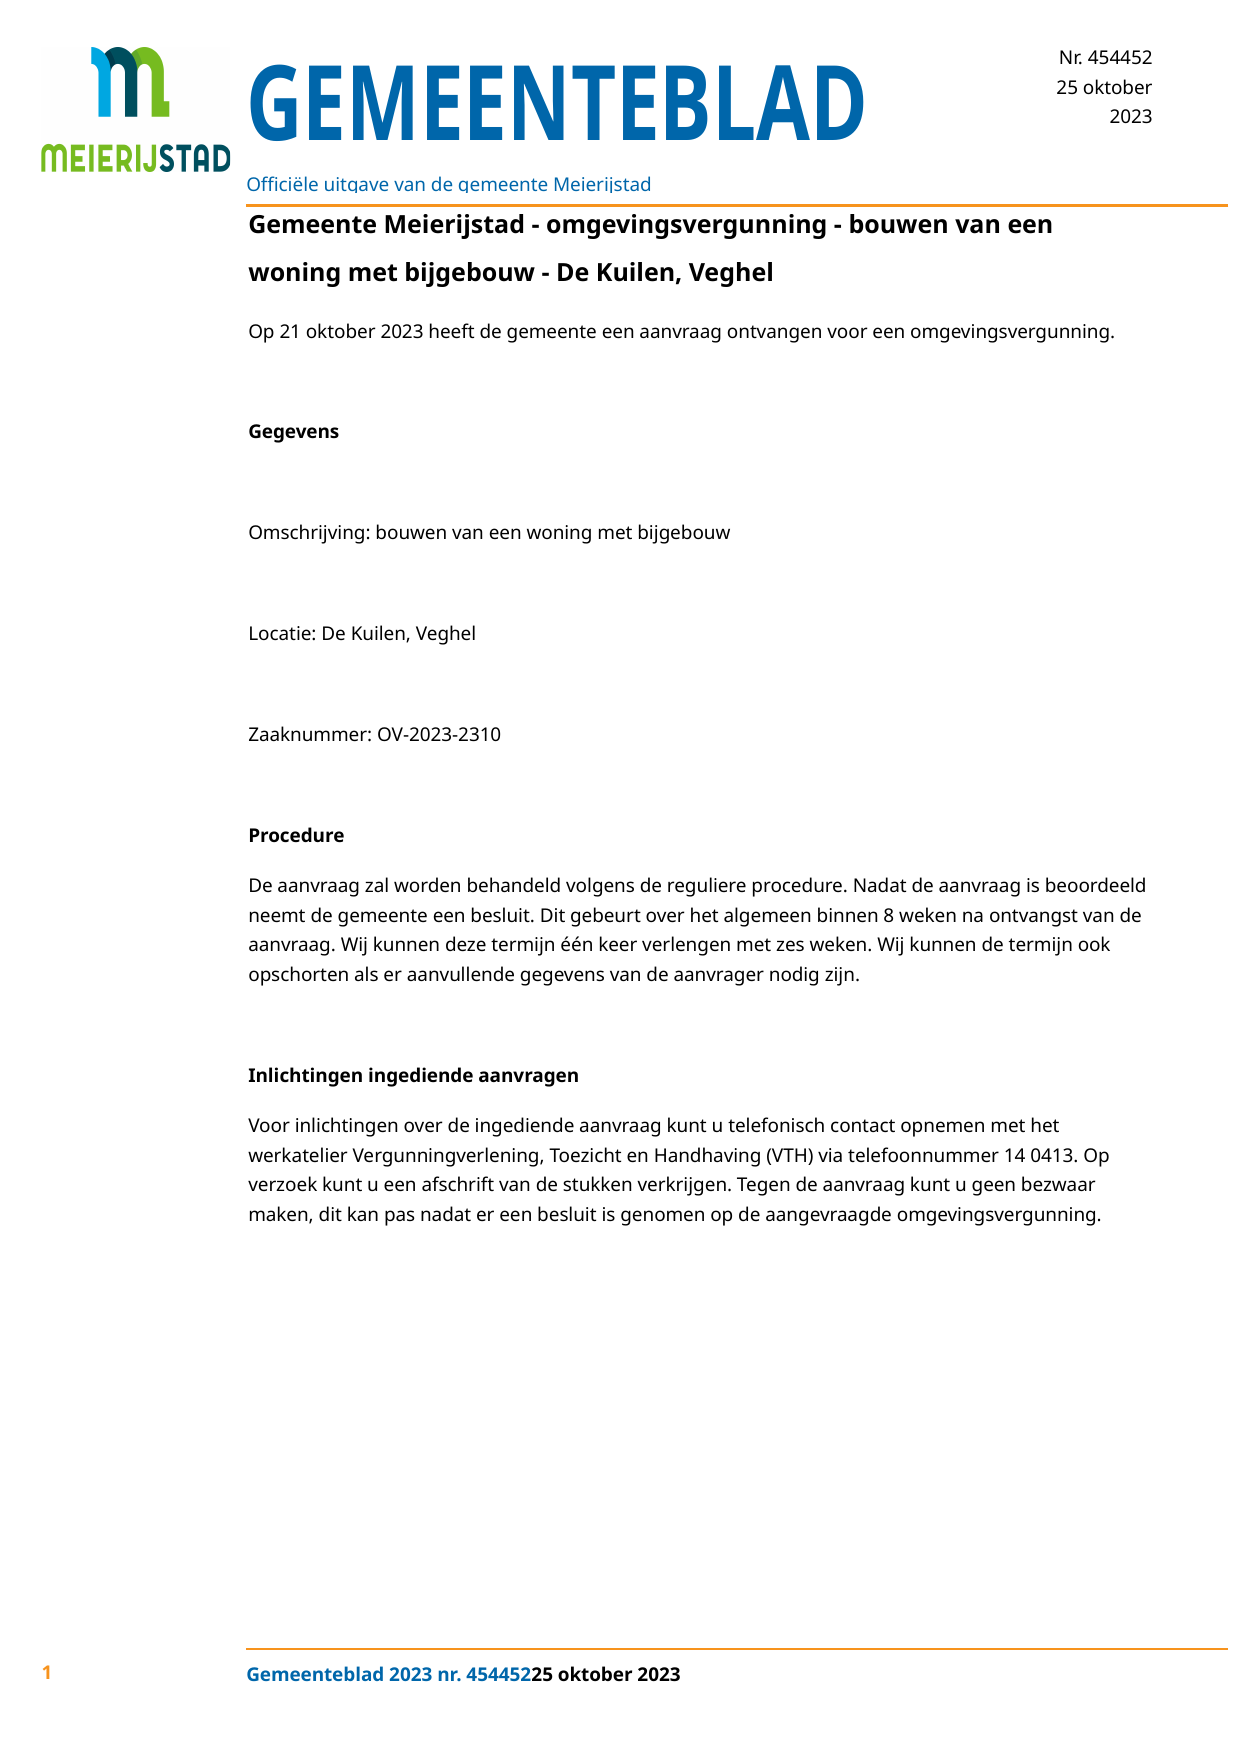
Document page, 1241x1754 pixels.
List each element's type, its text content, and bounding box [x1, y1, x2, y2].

text Inlichtingen ingediende aanvragen [248, 1062, 1152, 1088]
text Procedure [248, 822, 1152, 848]
text Omschrijving: bouwen van een woning met bijgebouw [248, 519, 1152, 545]
text Voor inlichtingen over de ingediende aanvraag kunt u telefonisch contact opnemen met het werkatelier Vergunningverlening, Toezicht en Handhaving (VTH) via telefoonnummer 14 0413. Op verzoek kunt u een afschrift van de stukken verkrijgen. Tegen de aanvraag kunt u geen bezwaar maken, dit kan pas nadat er een besluit is genomen op de aangevraagde omgevingsvergunning. [248, 1112, 1152, 1227]
text Gemeente Meierijstad - omgevingsvergunning - bouwen van een woning met bijgebouw - De Kuilen, Veghel [248, 207, 1152, 288]
text Zaaknummer: OV-2023-2310 [248, 721, 1152, 747]
text De aanvraag zal worden behandeld volgens de reguliere procedure. Nadat de aanvraag is beoordeeld neemt de gemeente een besluit. Dit gebeurt over het algemeen binnen 8 weken na ontvangst van de aanvraag. Wij kunnen deze termijn één keer verlengen met zes weken. Wij kunnen de termijn ook opschorten als er aanvullende gegevens van de aanvrager nodig zijn. [248, 872, 1152, 987]
picture [41, 47, 231, 172]
text Locatie: De Kuilen, Veghel [248, 620, 1152, 646]
text Gegevens [248, 419, 1152, 444]
text Op 21 oktober 2023 heeft de gemeente een aanvraag ontvangen voor een omgevingsvergunning. [248, 318, 1152, 344]
